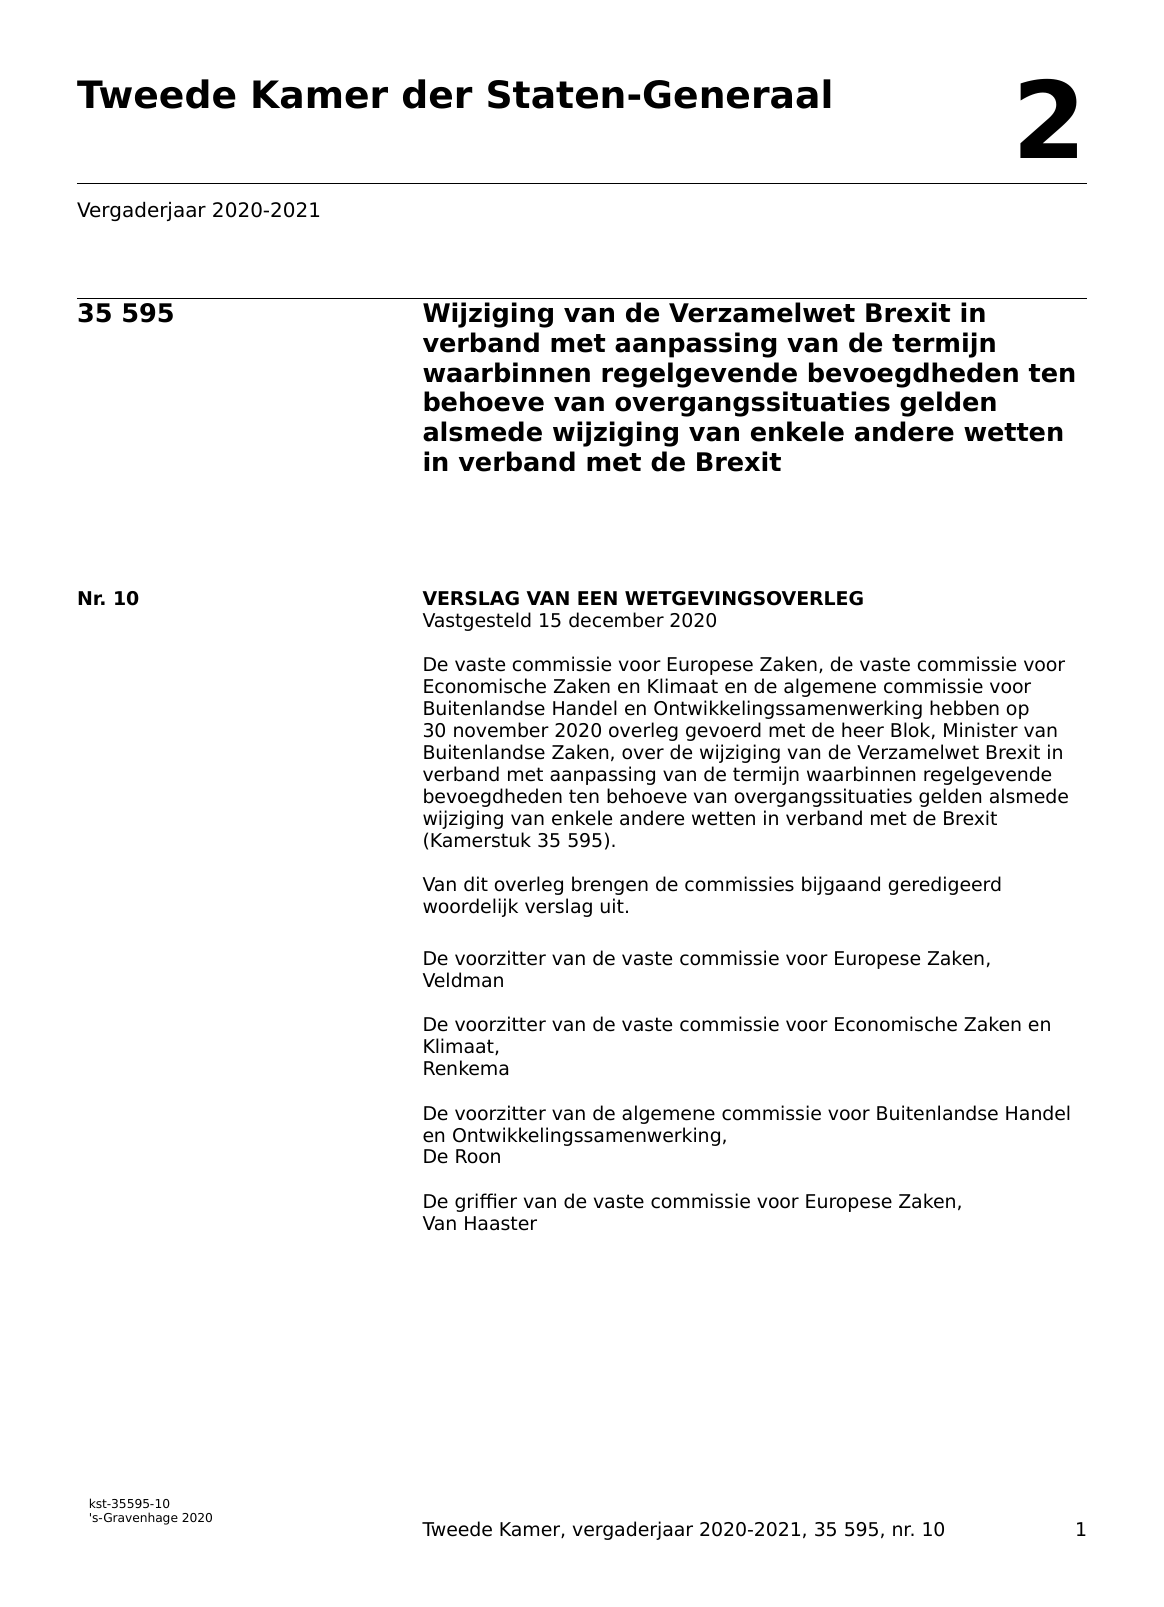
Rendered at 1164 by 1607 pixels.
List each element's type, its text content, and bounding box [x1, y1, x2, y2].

text kst-35595-10 [88, 1497, 323, 1511]
table_header Tweede Kamer der Staten-Generaal [77, 59, 886, 183]
table_header 2 [886, 59, 1087, 183]
text De voorzitter van de vaste commissie voor Europese Zaken, Veldman [422, 948, 1087, 992]
text Van dit overleg brengen de commissies bijgaand geredigeerd woordelijk verslag uit. [422, 874, 1087, 918]
text 's-Gravenhage 2020 [88, 1511, 323, 1525]
subtitle 35 595 Wijziging van de Verzamelwet Brexit in verband met aanpassing van de termijn waarbinnen regelgevende bevoegdheden ten behoeve van overgangssituaties gelden alsmede wijziging van enkele andere wetten in verband met de Brexit [77, 299, 1087, 477]
text Vastgesteld 15 december 2020 [422, 610, 1087, 632]
text De voorzitter van de vaste commissie voor Economische Zaken en Klimaat, Renkema [422, 1014, 1087, 1080]
text De voorzitter van de algemene commissie voor Buitenlandse Handel en Ontwikkelingssamenwerking, De Roon [422, 1102, 1087, 1168]
subtitle Nr. 10 VERSLAG VAN EEN WETGEVINGSOVERLEG [77, 588, 1087, 610]
text De vaste commissie voor Europese Zaken, de vaste commissie voor Economische Zaken en Klimaat en de algemene commissie voor Buitenlandse Handel en Ontwikkelingssamenwerking hebben op 30 november 2020 overleg gevoerd met de heer Blok, Minister van Buitenlandse Zaken, over de wijziging van de Verzamelwet Brexit in verband met aanpassing van de termijn waarbinnen regelgevende bevoegdheden ten behoeve van overgangssituaties gelden alsmede wijziging van enkele andere wetten in verband met de Brexit (Kamerstuk 35 595). [422, 654, 1087, 852]
text De griffier van de vaste commissie voor Europese Zaken, Van Haaster [422, 1191, 1087, 1234]
table_cell Vergaderjaar 2020-2021 [77, 184, 1087, 298]
